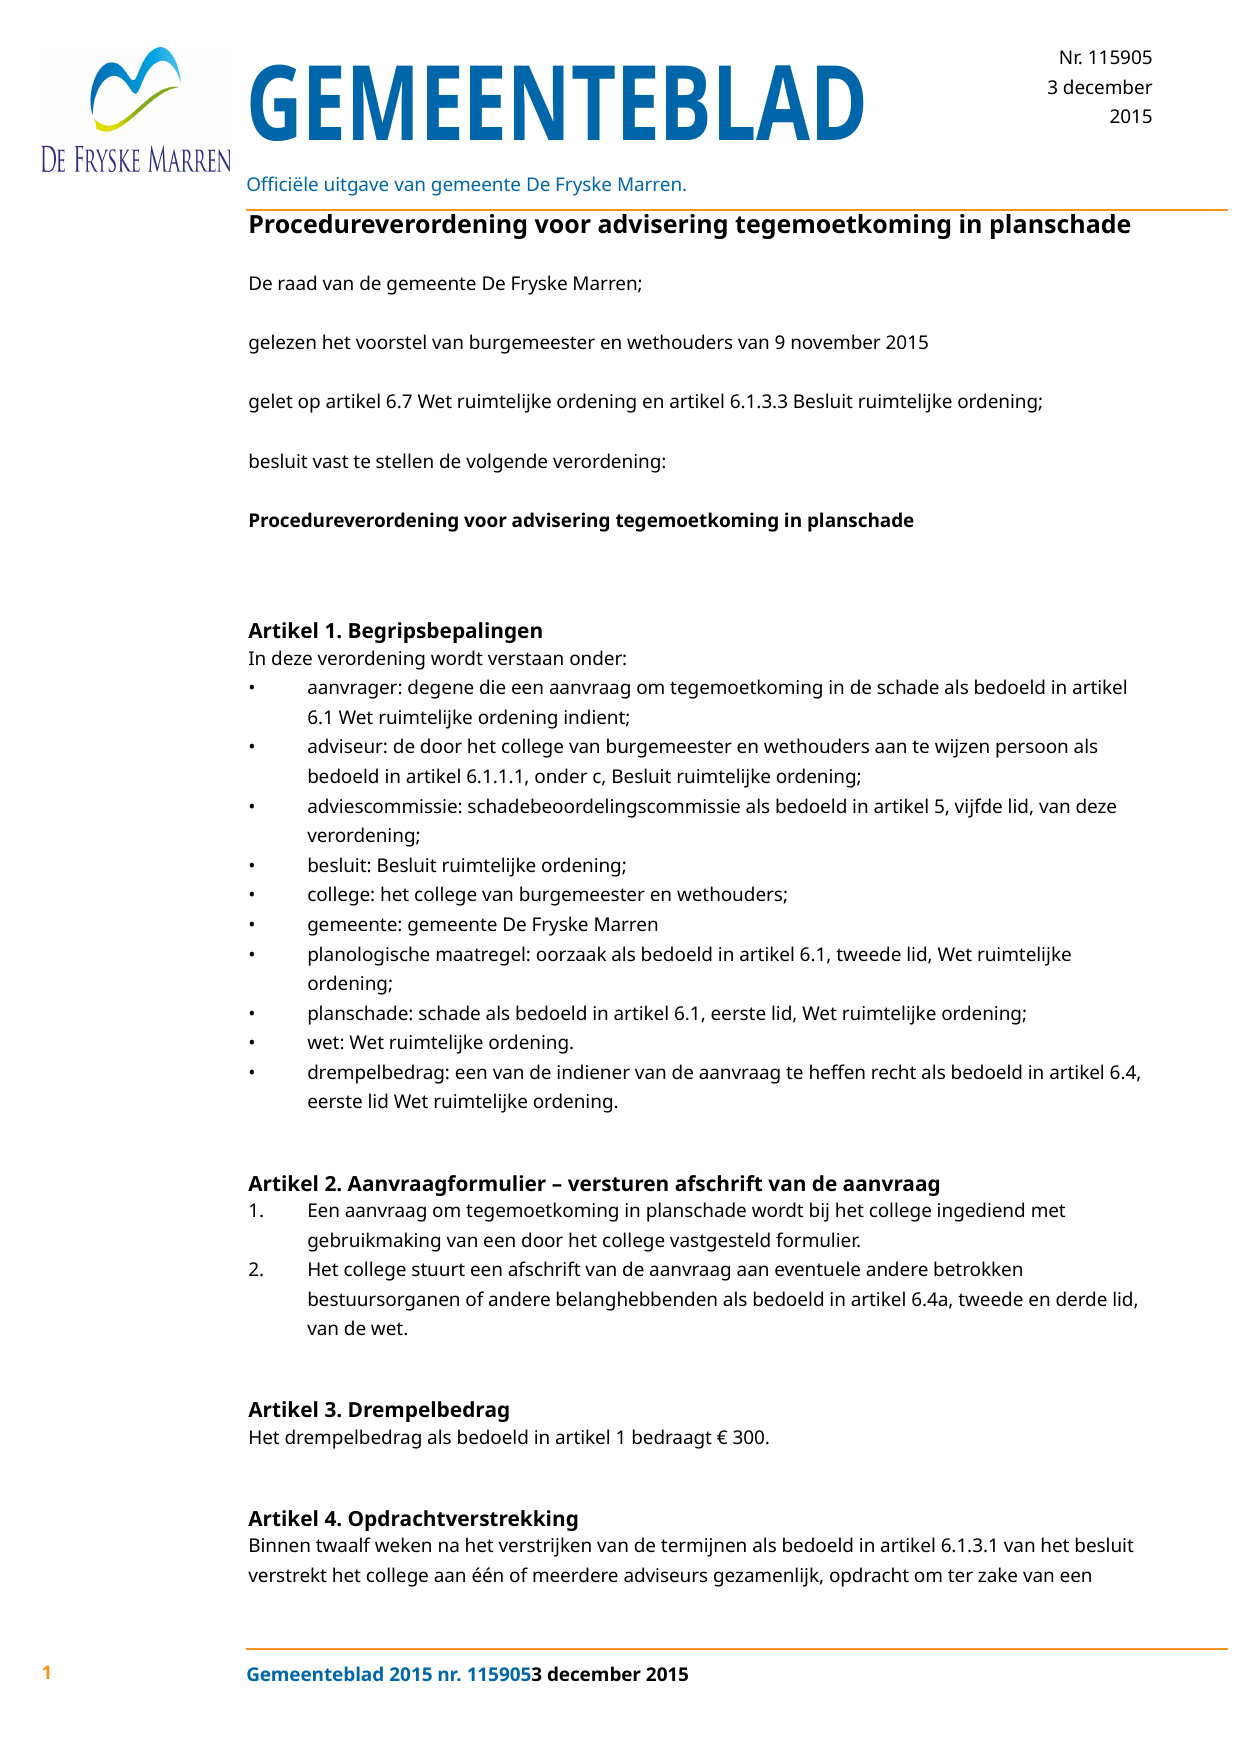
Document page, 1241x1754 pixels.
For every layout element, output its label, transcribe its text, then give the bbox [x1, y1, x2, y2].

list planschade: schade als bedoeld in artikel 6.1, eerste lid, Wet ruimtelijke ordening; [248, 1000, 1152, 1026]
text Het drempelbedrag als bedoeld in artikel 1 bedraagt € 300. [248, 1424, 1152, 1450]
list Het college stuurt een afschrift van de aanvraag aan eventuele andere betrokken bestuursorganen of andere belanghebbenden als bedoeld in artikel 6.4a, tweede en derde lid, van de wet. [248, 1256, 1152, 1341]
text In deze verordening wordt verstaan onder: [248, 645, 1152, 671]
text gelet op artikel 6.7 Wet ruimtelijke ordening en artikel 6.1.3.3 Besluit ruimtelijke ordening; [248, 389, 1152, 414]
list college: het college van burgemeester en wethouders; [248, 882, 1152, 907]
text Procedureverordening voor advisering tegemoetkoming in planschade [248, 507, 1152, 533]
text Artikel 3. Drempelbedrag [248, 1396, 1152, 1424]
text Binnen twaalf weken na het verstrijken van de termijnen als bedoeld in artikel 6.1.3.1 van het besluit verstrekt het college aan één of meerdere adviseurs gezamenlijk, opdracht om ter zake van een [248, 1532, 1152, 1588]
text Artikel 4. Opdrachtverstrekking [248, 1504, 1152, 1532]
list wet: Wet ruimtelijke ordening. [248, 1029, 1152, 1055]
text Artikel 1. Begripsbepalingen [248, 617, 1152, 645]
list Een aanvraag om tegemoetkoming in planschade wordt bij het college ingediend met gebruikmaking van een door het college vastgesteld formulier. [248, 1197, 1152, 1252]
text Procedureverordening voor advisering tegemoetkoming in planschade [248, 211, 1152, 241]
list adviescommissie: schadebeoordelingscommissie als bedoeld in artikel 5, vijfde lid, van deze verordening; [248, 793, 1152, 848]
text Artikel 2. Aanvraagformulier – versturen afschrift van de aanvraag [248, 1169, 1152, 1197]
list gemeente: gemeente De Fryske Marren [248, 911, 1152, 937]
text gelezen het voorstel van burgemeester en wethouders van 9 november 2015 [248, 329, 1152, 355]
picture [41, 47, 231, 172]
list aanvrager: degene die een aanvraag om tegemoetkoming in de schade als bedoeld in artikel 6.1 Wet ruimtelijke ordening indient; [248, 674, 1152, 730]
list drempelbedrag: een van de indiener van de aanvraag te heffen recht als bedoeld in artikel 6.4, eerste lid Wet ruimtelijke ordening. [248, 1059, 1152, 1114]
list planologische maatregel: oorzaak als bedoeld in artikel 6.1, tweede lid, Wet ruimtelijke ordening; [248, 941, 1152, 996]
text De raad van de gemeente De Fryske Marren; [248, 270, 1152, 296]
list adviseur: de door het college van burgemeester en wethouders aan te wijzen persoon als bedoeld in artikel 6.1.1.1, onder c, Besluit ruimtelijke ordening; [248, 734, 1152, 789]
text besluit vast te stellen de volgende verordening: [248, 448, 1152, 473]
list besluit: Besluit ruimtelijke ordening; [248, 852, 1152, 878]
